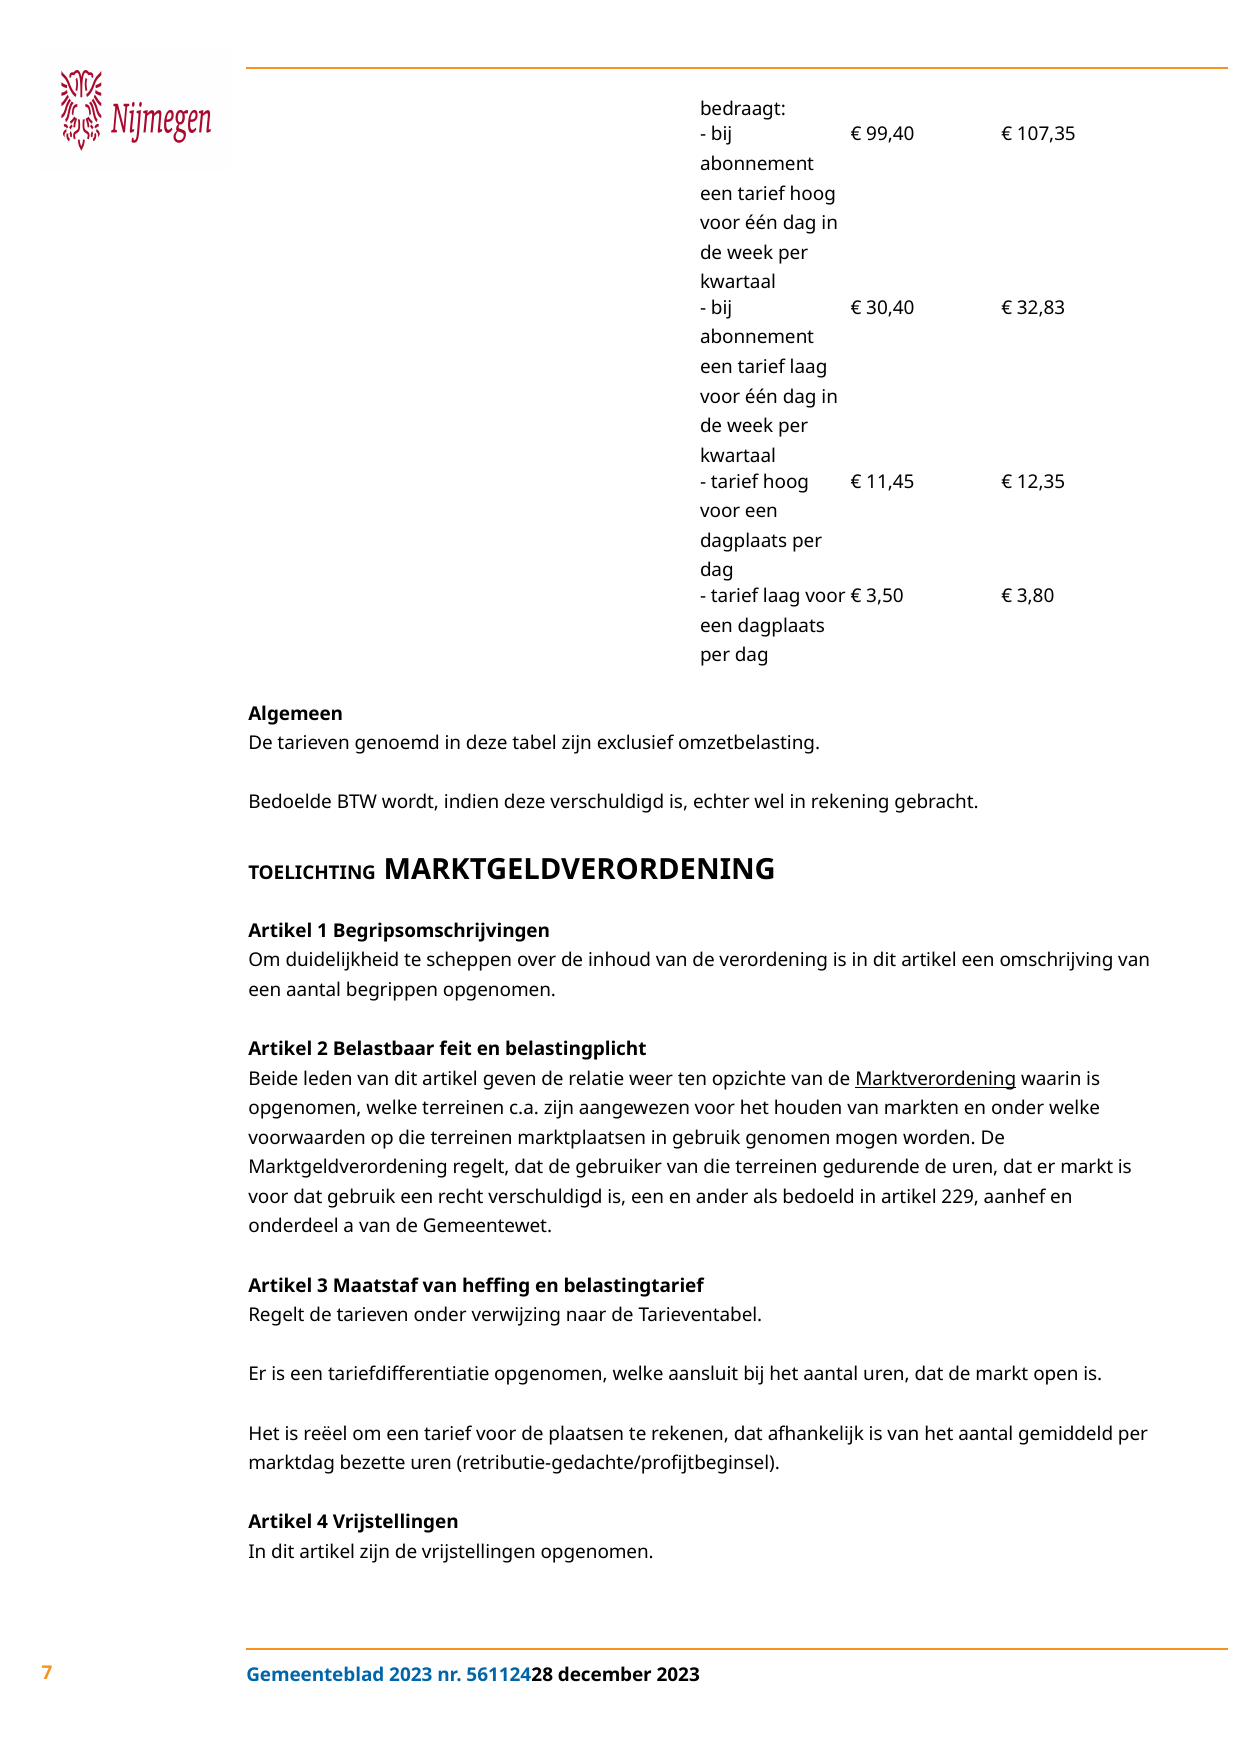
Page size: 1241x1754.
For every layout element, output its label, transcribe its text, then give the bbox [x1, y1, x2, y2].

table_cell - bij abonnement een tarief hoog voor één dag in de week per kwartaal [700, 121, 850, 294]
table_cell [399, 582, 549, 667]
table_cell € 12,35 [1001, 468, 1152, 582]
table_cell € 3,50 [850, 582, 1001, 667]
table_cell € 107,35 [1001, 121, 1152, 294]
table_cell € 3,80 [1001, 582, 1152, 667]
table_cell € 99,40 [850, 121, 1001, 294]
text Er is een tariefdifferentiatie opgenomen, welke aansluit bij het aantal uren, dat de markt open is. [248, 1361, 1152, 1386]
table_cell [549, 121, 700, 294]
table_cell [248, 468, 398, 582]
table_cell - bij abonnement een tarief laag voor één dag in de week per kwartaal [700, 294, 850, 468]
text Bedoelde BTW wordt, indien deze verschuldigd is, echter wel in rekening gebracht. [248, 789, 1152, 814]
table_cell [850, 95, 1001, 121]
table_cell [248, 121, 398, 294]
table_cell bedraagt: [700, 95, 850, 121]
table_cell [399, 468, 549, 582]
text Algemeen [248, 700, 1152, 726]
text Artikel 1 Begripsomschrijvingen [248, 917, 1152, 942]
table_cell [399, 121, 549, 294]
text TOELICHTING MARKTGELDVERORDENING [248, 848, 1152, 888]
table_cell € 11,45 [850, 468, 1001, 582]
table_cell [248, 95, 398, 121]
table_cell - tarief hoog voor een dagplaats per dag [700, 468, 850, 582]
text Om duidelijkheid te scheppen over de inhoud van de verordening is in dit artikel een omschrijving van een aantal begrippen opgenomen. [248, 946, 1152, 1002]
text Beide leden van dit artikel geven de relatie weer ten opzichte van de Marktverordening waarin is opgenomen, welke terreinen c.a. zijn aangewezen voor het houden van markten en onder welke voorwaarden op die terreinen marktplaatsen in gebruik genomen mogen worden. De Marktgeldverordening regelt, dat de gebruiker van die terreinen gedurende de uren, dat er markt is voor dat gebruik een recht verschuldigd is, een en ander als bedoeld in artikel 229, aanhef en onderdeel a van de Gemeentewet. [248, 1065, 1152, 1238]
table_cell [248, 294, 398, 468]
table_cell [549, 468, 700, 582]
text Het is reëel om een tarief voor de plaatsen te rekenen, dat afhankelijk is van het aantal gemiddeld per marktdag bezette uren (retributie-gedachte/profijtbeginsel). [248, 1420, 1152, 1475]
text Artikel 4 Vrijstellingen [248, 1508, 1152, 1534]
table_cell € 30,40 [850, 294, 1001, 468]
text Artikel 2 Belastbaar feit en belastingplicht [248, 1035, 1152, 1061]
table_cell [248, 582, 398, 667]
table_cell - tarief laag voor een dagplaats per dag [700, 582, 850, 667]
table_cell € 32,83 [1001, 294, 1152, 468]
table_cell [399, 95, 549, 121]
table_cell [549, 95, 700, 121]
text Artikel 3 Maatstaf van heffing en belastingtarief [248, 1272, 1152, 1297]
table_cell [549, 294, 700, 468]
text In dit artikel zijn de vrijstellingen opgenomen. [248, 1538, 1152, 1564]
table_cell [1001, 95, 1152, 121]
text Regelt de tarieven onder verwijzing naar de Tarieventabel. [248, 1301, 1152, 1327]
picture [41, 47, 231, 172]
table_cell [399, 294, 549, 468]
text De tarieven genoemd in deze tabel zijn exclusief omzetbelasting. [248, 729, 1152, 755]
table_cell [549, 582, 700, 667]
